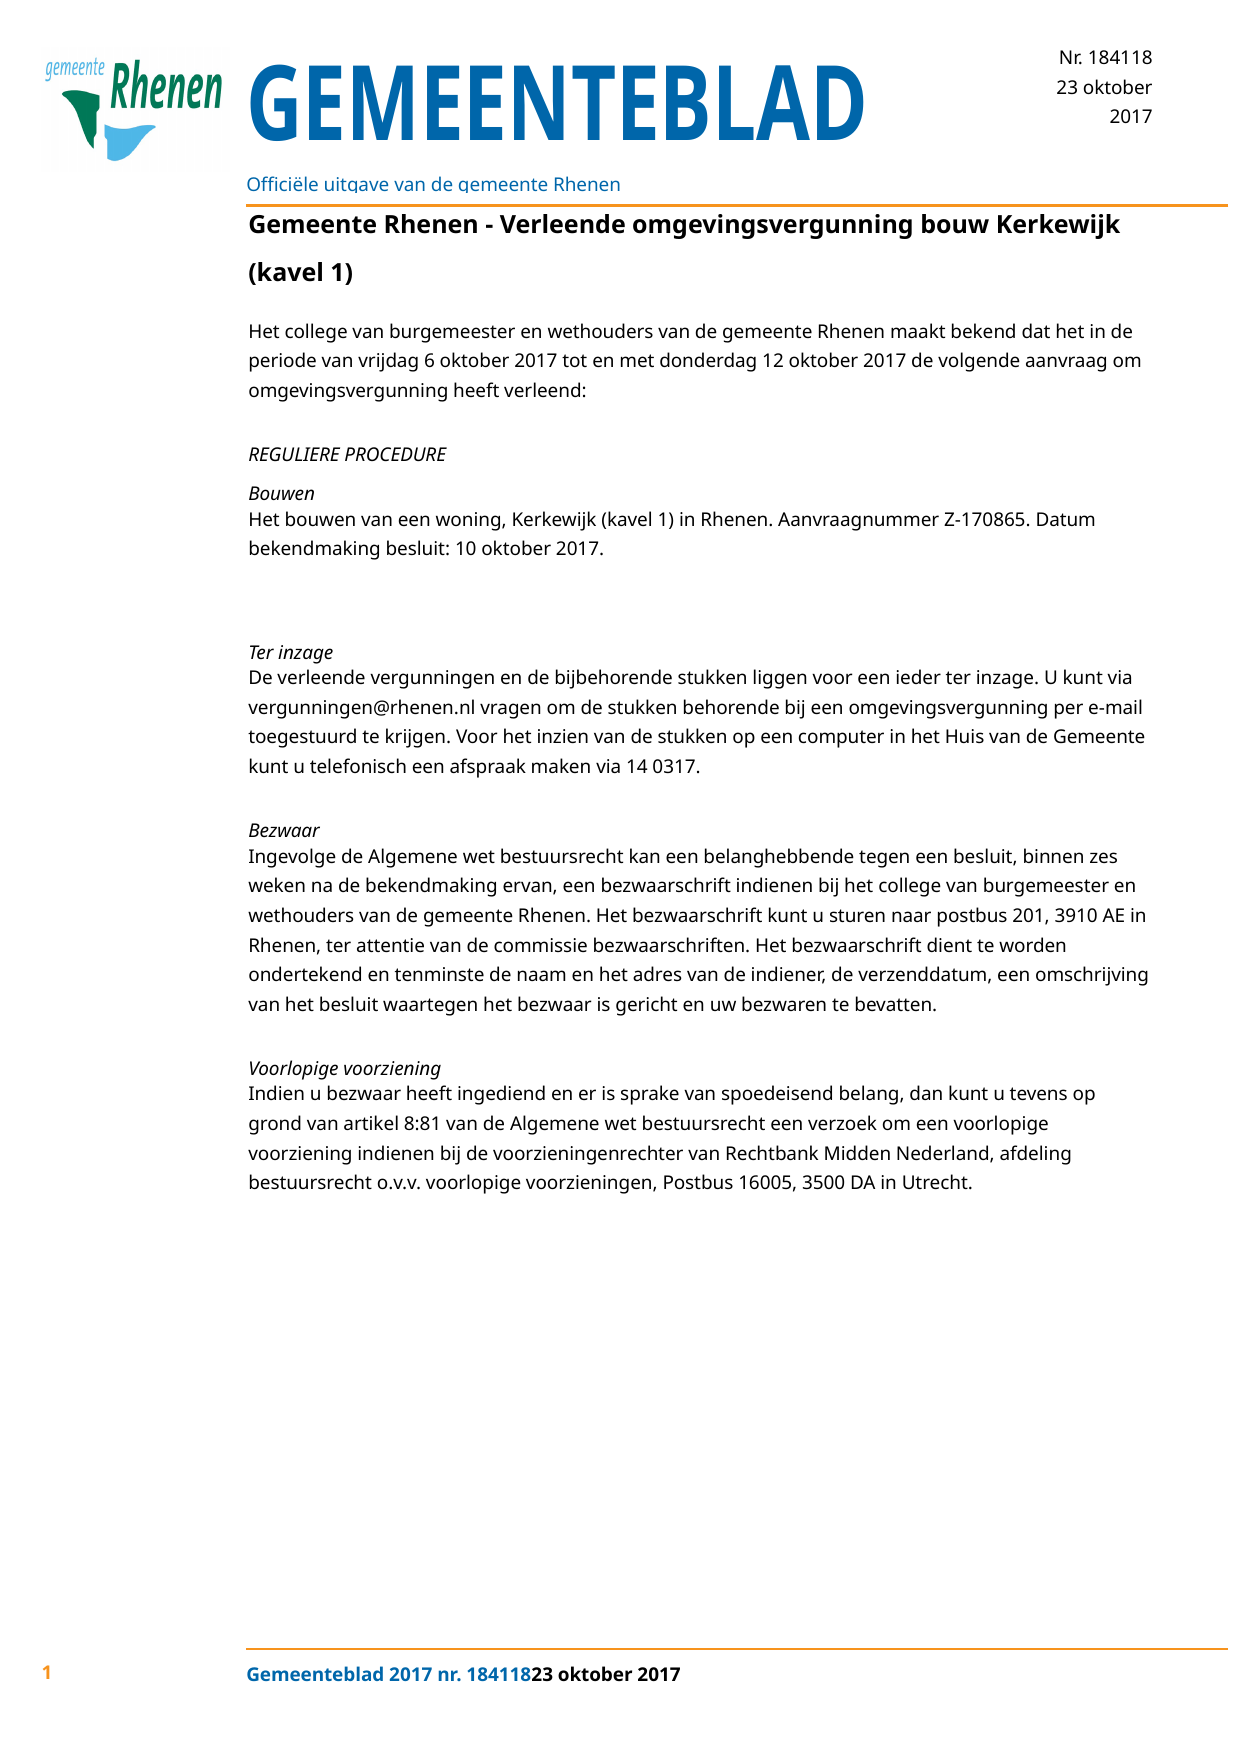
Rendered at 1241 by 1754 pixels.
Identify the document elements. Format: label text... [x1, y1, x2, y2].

text Bouwen [248, 480, 1152, 506]
text Indien u bezwaar heeft ingediend en er is sprake van spoedeisend belang, dan kunt u tevens op grond van artikel 8:81 van de Algemene wet bestuursrecht een verzoek om een voorlopige voorziening indienen bij de voorzieningenrechter van Rechtbank Midden Nederland, afdeling bestuursrecht o.v.v. voorlopige voorzieningen, Postbus 16005, 3500 DA in Utrecht. [248, 1081, 1152, 1195]
text Ingevolge de Algemene wet bestuursrecht kan een belanghebbende tegen een besluit, binnen zes weken na de bekendmaking ervan, een bezwaarschrift indienen bij het college van burgemeester en wethouders van de gemeente Rhenen. Het bezwaarschrift kunt u sturen naar postbus 201, 3910 AE in Rhenen, ter attentie van de commissie bezwaarschriften. Het bezwaarschrift dient te worden ondertekend en tenminste de naam en het adres van de indiener, de verzenddatum, een omschrijving van het besluit waartegen het bezwaar is gericht en uw bezwaren te bevatten. [248, 843, 1152, 1017]
text Bezwaar [248, 817, 1152, 843]
text De verleende vergunningen en de bijbehorende stukken liggen voor een ieder ter inzage. U kunt via vergunningen@rhenen.nl vragen om de stukken behorende bij een omgevingsvergunning per e-mail toegestuurd te krijgen. Voor het inzien van de stukken op een computer in het Huis van de Gemeente kunt u telefonisch een afspraak maken via 14 0317. [248, 664, 1152, 779]
text Voorlopige voorziening [248, 1055, 1152, 1081]
picture [41, 47, 231, 172]
text REGULIERE PROCEDURE [248, 441, 1152, 467]
text Het college van burgemeester en wethouders van de gemeente Rhenen maakt bekend dat het in de periode van vrijdag 6 oktober 2017 tot en met donderdag 12 oktober 2017 de volgende aanvraag om omgevingsvergunning heeft verleend: [248, 318, 1152, 403]
text Ter inzage [248, 639, 1152, 664]
text Het bouwen van een woning, Kerkewijk (kavel 1) in Rhenen. Aanvraagnummer Z-170865. Datum bekendmaking besluit: 10 oktober 2017. [248, 506, 1152, 561]
text Gemeente Rhenen - Verleende omgevingsvergunning bouw Kerkewijk (kavel 1) [248, 207, 1152, 288]
